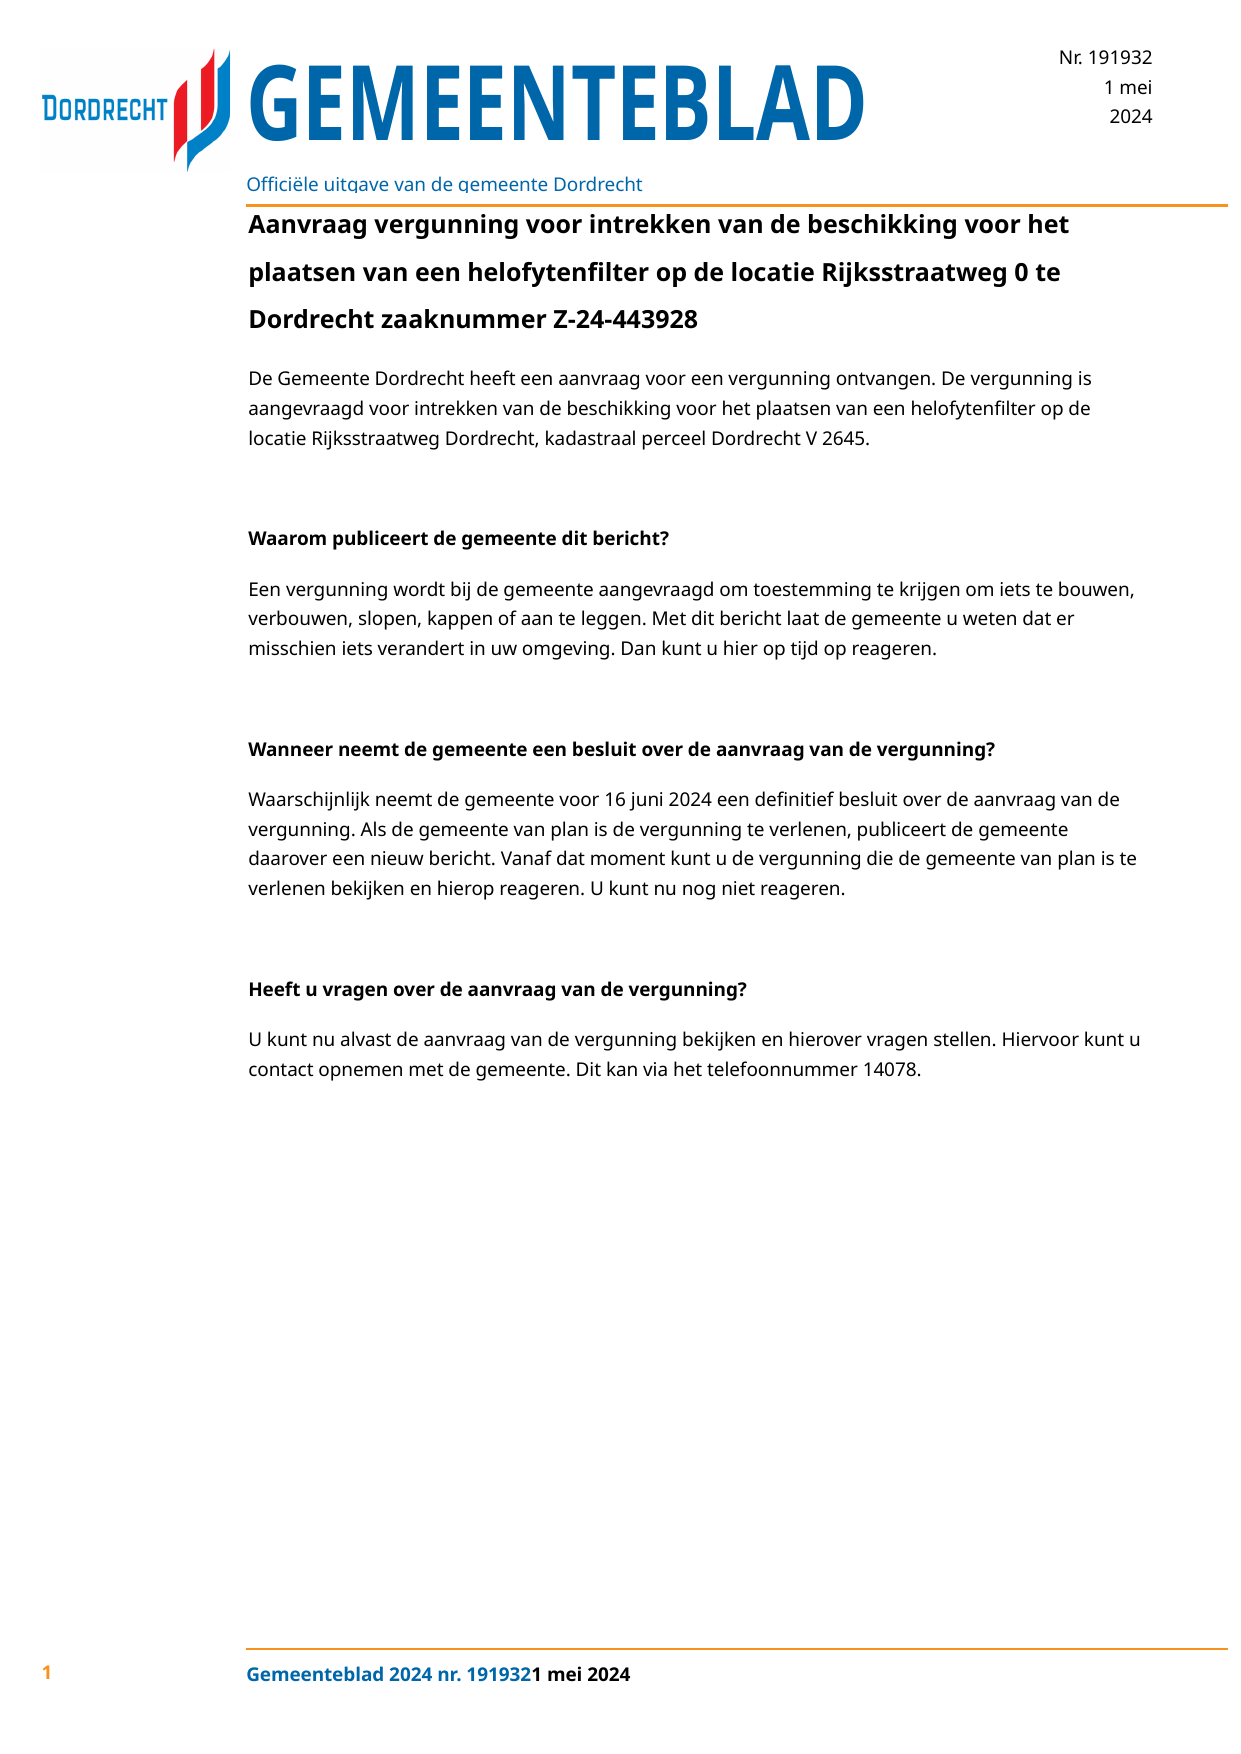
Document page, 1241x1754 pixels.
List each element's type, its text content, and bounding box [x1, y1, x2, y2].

text De Gemeente Dordrecht heeft een aanvraag voor een vergunning ontvangen. De vergunning is aangevraagd voor intrekken van de beschikking voor het plaatsen van een helofytenfilter op de locatie Rijksstraatweg Dordrecht, kadastraal perceel Dordrecht V 2645. [248, 366, 1152, 450]
text U kunt nu alvast de aanvraag van de vergunning bekijken en hierover vragen stellen. Hiervoor kunt u contact opnemen met de gemeente. Dit kan via het telefoonnummer 14078. [248, 1026, 1152, 1082]
text Wanneer neemt de gemeente een besluit over de aanvraag van de vergunning? [248, 736, 1152, 762]
text Waarschijnlijk neemt de gemeente voor 16 juni 2024 een definitief besluit over de aanvraag van de vergunning. Als de gemeente van plan is de vergunning te verlenen, publiceert de gemeente daarover een nieuw bericht. Vanaf dat moment kunt u de vergunning die de gemeente van plan is te verlenen bekijken en hierop reageren. U kunt nu nog niet reageren. [248, 786, 1152, 901]
text Waarom publiceert de gemeente dit bericht? [248, 526, 1152, 551]
picture [41, 47, 231, 172]
text Een vergunning wordt bij de gemeente aangevraagd om toestemming te krijgen om iets te bouwen, verbouwen, slopen, kappen of aan te leggen. Met dit bericht laat de gemeente u weten dat er misschien iets verandert in uw omgeving. Dan kunt u hier op tijd op reageren. [248, 576, 1152, 661]
text Heeft u vragen over de aanvraag van de vergunning? [248, 976, 1152, 1002]
text Aanvraag vergunning voor intrekken van de beschikking voor het plaatsen van een helofytenfilter op de locatie Rijksstraatweg 0 te Dordrecht zaaknummer Z-24-443928 [248, 207, 1152, 336]
